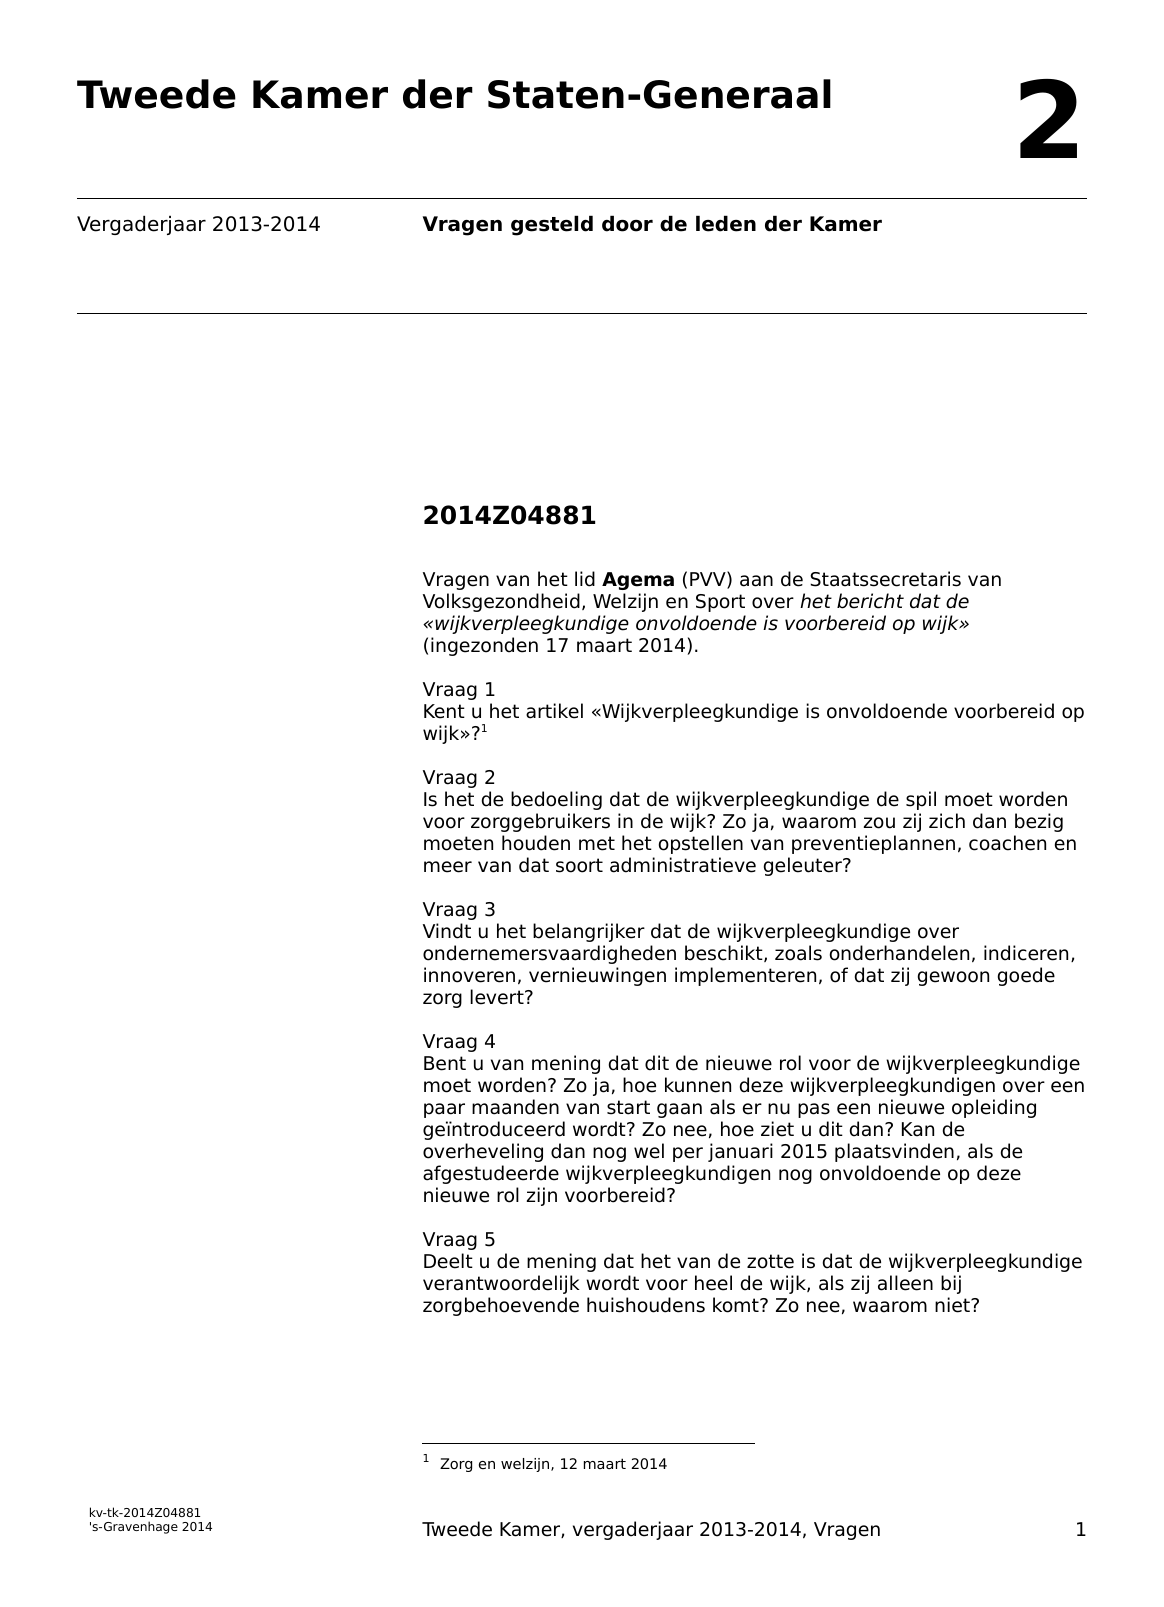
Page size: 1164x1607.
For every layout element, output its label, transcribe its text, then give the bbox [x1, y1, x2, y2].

text Vragen van het lid Agema (PVV) aan de Staatssecretaris van Volksgezondheid, Welzijn en Sport over het bericht dat de «wijkverpleegkundige onvoldoende is voorbereid op wijk» (ingezonden 17 maart 2014). [422, 569, 1087, 657]
text Vraag 5 [422, 1229, 1087, 1251]
text Zorg en welzijn, 12 maart 2014 [422, 1452, 1087, 1474]
table_cell Vragen gesteld door de leden der Kamer [422, 199, 1087, 313]
text Vraag 1 [422, 679, 1087, 701]
text Is het de bedoeling dat de wijkverpleegkundige de spil moet worden voor zorggebruikers in de wijk? Zo ja, waarom zou zij zich dan bezig moeten houden met het opstellen van preventieplannen, coachen en meer van dat soort administratieve geleuter? [422, 789, 1087, 877]
text Vraag 2 [422, 767, 1087, 789]
text Vindt u het belangrijker dat de wijkverpleegkundige over ondernemersvaardigheden beschikt, zoals onderhandelen, indiceren, innoveren, vernieuwingen implementeren, of dat zij gewoon goede zorg levert? [422, 921, 1087, 1009]
text Vraag 4 [422, 1031, 1087, 1053]
text Deelt u de mening dat het van de zotte is dat de wijkverpleegkundige verantwoordelijk wordt voor heel de wijk, als zij alleen bij zorgbehoevende huishoudens komt? Zo nee, waarom niet? [422, 1251, 1087, 1317]
text 2014Z04881 [422, 501, 1087, 531]
text Kent u het artikel «Wijkverpleegkundige is onvoldoende voorbereid op wijk»? [422, 701, 1087, 745]
table_header Tweede Kamer der Staten-Generaal [77, 59, 886, 198]
text 's-Gravenhage 2014 [88, 1520, 323, 1534]
text kv-tk-2014Z04881 [88, 1506, 323, 1520]
table_header 2 [886, 59, 1087, 198]
table_cell Vergaderjaar 2013-2014 [77, 199, 422, 313]
text Vraag 3 [422, 899, 1087, 921]
text Bent u van mening dat dit de nieuwe rol voor de wijkverpleegkundige moet worden? Zo ja, hoe kunnen deze wijkverpleegkundigen over een paar maanden van start gaan als er nu pas een nieuwe opleiding geïntroduceerd wordt? Zo nee, hoe ziet u dit dan? Kan de overheveling dan nog wel per januari 2015 plaatsvinden, als de afgestudeerde wijkverpleegkundigen nog onvoldoende op deze nieuwe rol zijn voorbereid? [422, 1053, 1087, 1207]
